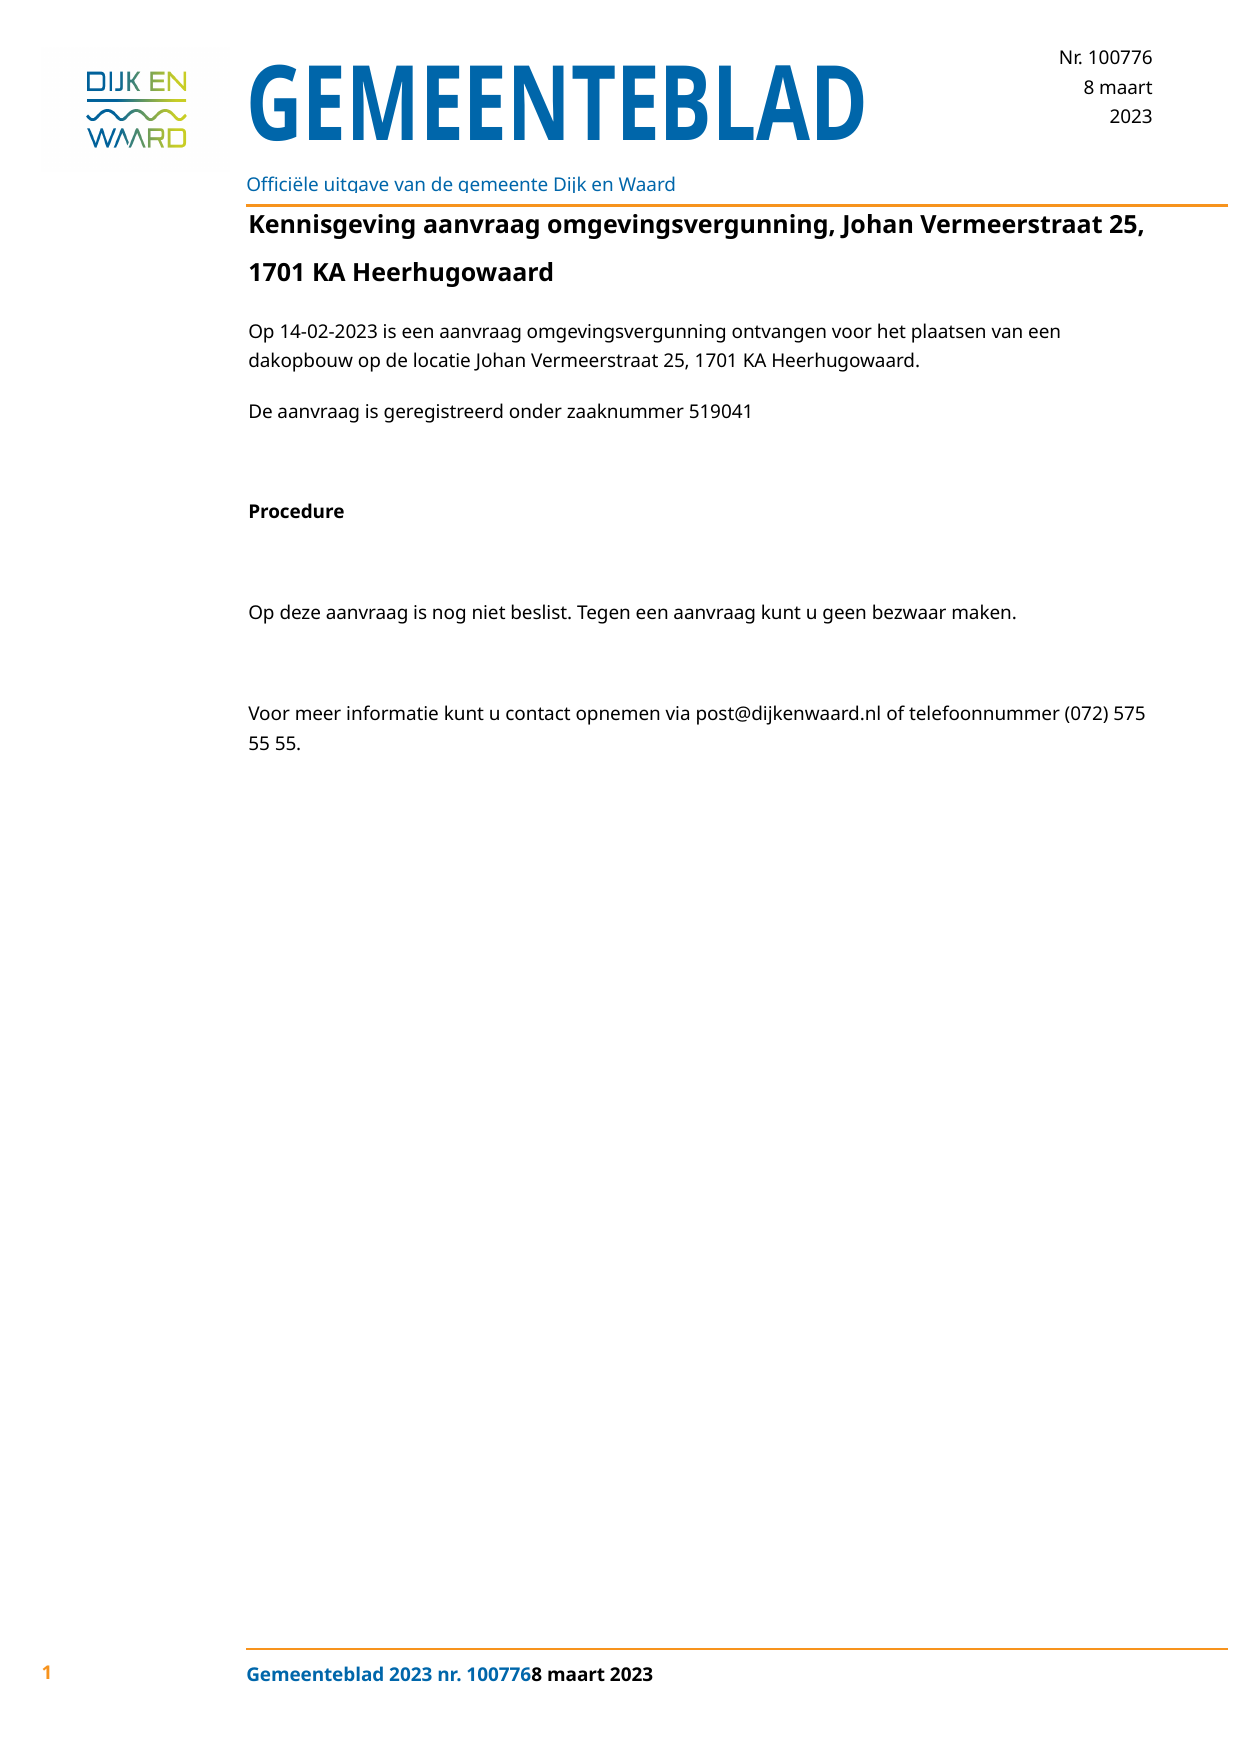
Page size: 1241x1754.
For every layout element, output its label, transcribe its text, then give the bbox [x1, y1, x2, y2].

text Op deze aanvraag is nog niet beslist. Tegen een aanvraag kunt u geen bezwaar maken. [248, 599, 1152, 625]
picture [41, 47, 231, 172]
text Op 14-02-2023 is een aanvraag omgevingsvergunning ontvangen voor het plaatsen van een dakopbouw op de locatie Johan Vermeerstraat 25, 1701 KA Heerhugowaard. [248, 318, 1152, 373]
text Kennisgeving aanvraag omgevingsvergunning, Johan Vermeerstraat 25, 1701 KA Heerhugowaard [248, 207, 1152, 288]
text Procedure [248, 499, 1152, 524]
text De aanvraag is geregistreerd onder zaaknummer 519041 [248, 398, 1152, 424]
text Voor meer informatie kunt u contact opnemen via post@dijkenwaard.nl of telefoonnummer (072) 575 55 55. [248, 700, 1152, 756]
